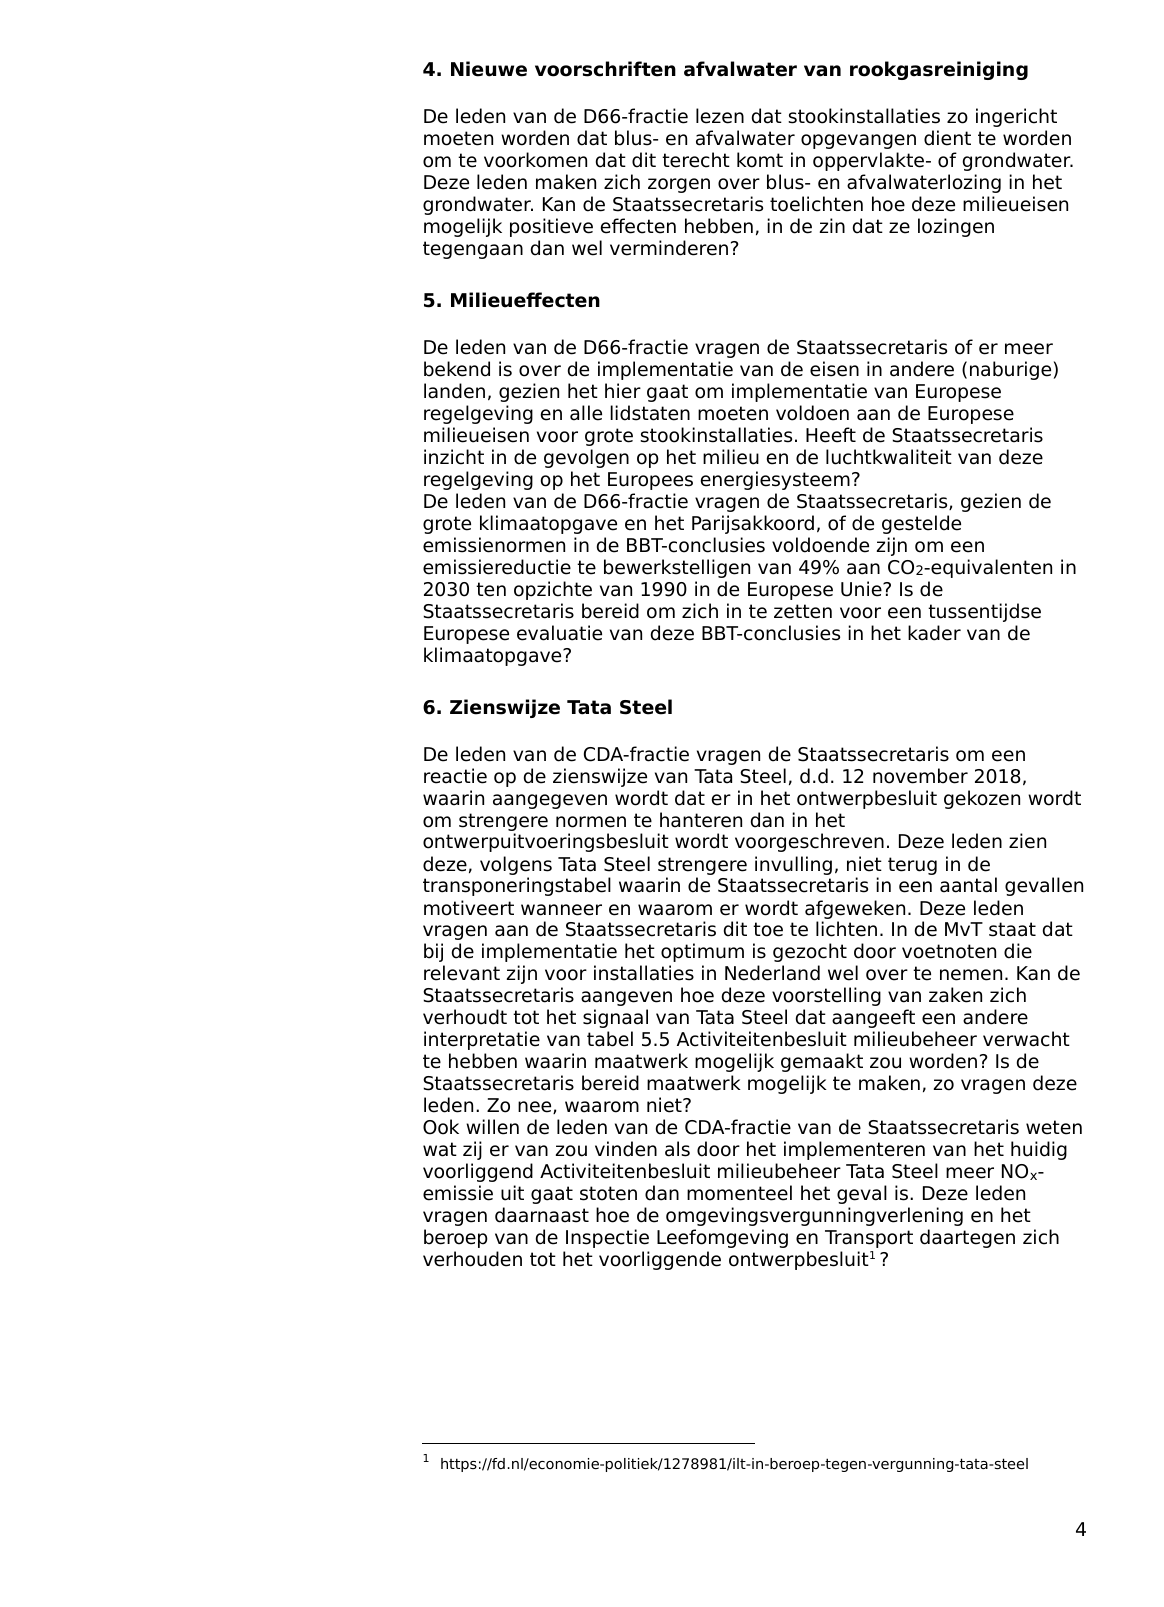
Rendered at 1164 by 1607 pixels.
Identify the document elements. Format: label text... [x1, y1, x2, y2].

text De leden van de D66-fractie vragen de Staatssecretaris, gezien de grote klimaatopgave en het Parijsakkoord, of de gestelde emissienormen in de BBT-conclusies voldoende zijn om een emissiereductie te bewerkstelligen van 49% aan CO2-equivalenten in 2030 ten opzichte van 1990 in de Europese Unie? Is de Staatssecretaris bereid om zich in te zetten voor een tussentijdse Europese evaluatie van deze BBT-conclusies in het kader van de klimaatopgave? [422, 491, 1087, 667]
subtitle 5. Milieueffecten [422, 290, 1087, 312]
text De leden van de D66-fractie vragen de Staatssecretaris of er meer bekend is over de implementatie van de eisen in andere (naburige) landen, gezien het hier gaat om implementatie van Europese regelgeving en alle lidstaten moeten voldoen aan de Europese milieueisen voor grote stookinstallaties. Heeft de Staatssecretaris inzicht in de gevolgen op het milieu en de luchtkwaliteit van deze regelgeving op het Europees energiesysteem? [422, 337, 1087, 491]
subtitle 4. Nieuwe voorschriften afvalwater van rookgasreiniging [422, 59, 1087, 81]
text De leden van de D66-fractie lezen dat stookinstallaties zo ingericht moeten worden dat blus- en afvalwater opgevangen dient te worden om te voorkomen dat dit terecht komt in oppervlakte- of grondwater. Deze leden maken zich zorgen over blus- en afvalwaterlozing in het grondwater. Kan de Staatssecretaris toelichten hoe deze milieueisen mogelijk positieve effecten hebben, in de zin dat ze lozingen tegengaan dan wel verminderen? [422, 106, 1087, 260]
subtitle 6. Zienswijze Tata Steel [422, 697, 1087, 718]
text https://fd.nl/economie-politiek/1278981/ilt-in-beroep-tegen-vergunning-tata-steel [422, 1452, 1087, 1474]
text De leden van de CDA-fractie vragen de Staatssecretaris om een reactie op de zienswijze van Tata Steel, d.d. 12 november 2018, waarin aangegeven wordt dat er in het ontwerpbesluit gekozen wordt om strengere normen te hanteren dan in het ontwerpuitvoeringsbesluit wordt voorgeschreven. Deze leden zien deze, volgens Tata Steel strengere invulling, niet terug in de transponeringstabel waarin de Staatssecretaris in een aantal gevallen motiveert wanneer en waarom er wordt afgeweken. Deze leden vragen aan de Staatssecretaris dit toe te lichten. In de MvT staat dat bij de implementatie het optimum is gezocht door voetnoten die relevant zijn voor installaties in Nederland wel over te nemen. Kan de Staatssecretaris aangeven hoe deze voorstelling van zaken zich verhoudt tot het signaal van Tata Steel dat aangeeft een andere interpretatie van tabel 5.5 Activiteitenbesluit milieubeheer verwacht te hebben waarin maatwerk mogelijk gemaakt zou worden? Is de Staatssecretaris bereid maatwerk mogelijk te maken, zo vragen deze leden. Zo nee, waarom niet? [422, 743, 1087, 1117]
text Ook willen de leden van de CDA-fractie van de Staatssecretaris weten wat zij er van zou vinden als door het implementeren van het huidig voorliggend Activiteitenbesluit milieubeheer Tata Steel meer NOx-emissie uit gaat stoten dan momenteel het geval is. Deze leden vragen daarnaast hoe de omgevingsvergunningverlening en het beroep van de Inspectie Leefomgeving en Transport daartegen zich verhouden tot het voorliggende ontwerpbesluit? [422, 1117, 1087, 1271]
